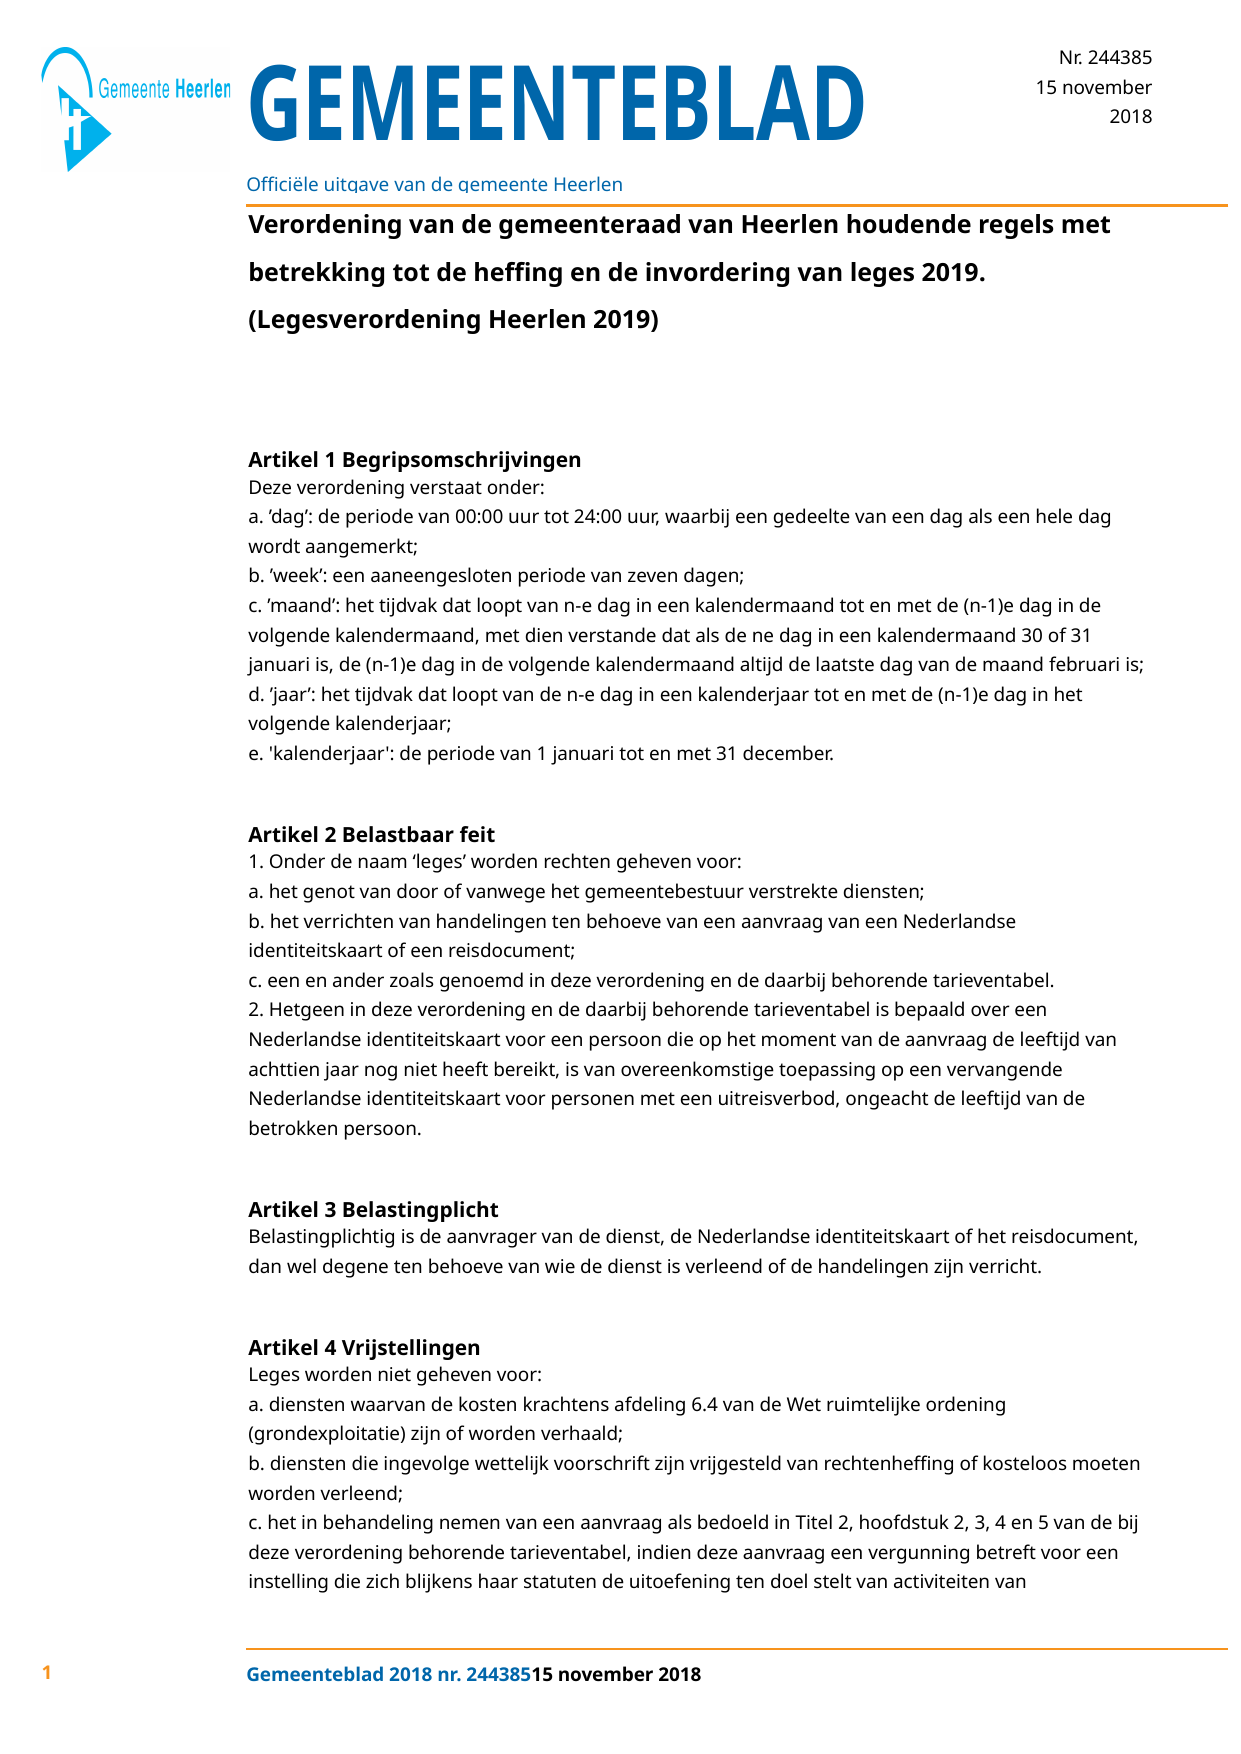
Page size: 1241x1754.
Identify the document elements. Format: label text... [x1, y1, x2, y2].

text Artikel 3 Belastingplicht [248, 1195, 1152, 1223]
text b. het verrichten van handelingen ten behoeve van een aanvraag van een Nederlandse identiteitskaart of een reisdocument; [248, 908, 1152, 963]
text a. ’dag’: de periode van 00:00 uur tot 24:00 uur, waarbij een gedeelte van een dag als een hele dag wordt aangemerkt; [248, 503, 1152, 559]
text Deze verordening verstaat onder: [248, 474, 1152, 500]
text Belastingplichtig is de aanvrager van de dienst, de Nederlandse identiteitskaart of het reisdocument, dan wel degene ten behoeve van wie de dienst is verleend of de handelingen zijn verricht. [248, 1223, 1152, 1279]
text 1. Onder de naam ‘leges’ worden rechten geheven voor: [248, 849, 1152, 874]
text a. diensten waarvan de kosten krachtens afdeling 6.4 van de Wet ruimtelijke ordening (grondexploitatie) zijn of worden verhaald; [248, 1391, 1152, 1446]
text Verordening van de gemeenteraad van Heerlen houdende regels met betrekking tot de heffing en de invordering van leges 2019. (Legesverordening Heerlen 2019) [248, 207, 1152, 336]
text Artikel 1 Begripsomschrijvingen [248, 446, 1152, 474]
text Leges worden niet geheven voor: [248, 1361, 1152, 1387]
text 2. Hetgeen in deze verordening en de daarbij behorende tarieventabel is bepaald over een Nederlandse identiteitskaart voor een persoon die op het moment van de aanvraag de leeftijd van achttien jaar nog niet heeft bereikt, is van overeenkomstige toepassing op een vervangende Nederlandse identiteitskaart voor personen met een uitreisverbod, ongeacht de leeftijd van de betrokken persoon. [248, 997, 1152, 1141]
text b. diensten die ingevolge wettelijk voorschrift zijn vrijgesteld van rechtenheffing of kosteloos moeten worden verleend; [248, 1450, 1152, 1505]
picture [41, 47, 58, 70]
text c. ’maand’: het tijdvak dat loopt van n-e dag in een kalendermaand tot en met de (n-1)e dag in de volgende kalendermaand, met dien verstande dat als de ne dag in een kalendermaand 30 of 31 januari is, de (n-1)e dag in de volgende kalendermaand altijd de laatste dag van de maand februari is; [248, 592, 1152, 677]
text b. ’week’: een aaneengesloten periode van zeven dagen; [248, 563, 1152, 588]
text Artikel 2 Belastbaar feit [248, 820, 1152, 849]
text a. het genot van door of vanwege het gemeentebestuur verstrekte diensten; [248, 878, 1152, 904]
text e. 'kalenderjaar': de periode van 1 januari tot en met 31 december. [248, 740, 1152, 766]
picture [41, 47, 231, 172]
text c. het in behandeling nemen van een aanvraag als bedoeld in Titel 2, hoofdstuk 2, 3, 4 en 5 van de bij deze verordening behorende tarieventabel, indien deze aanvraag een vergunning betreft voor een instelling die zich blijkens haar statuten de uitoefening ten doel stelt van activiteiten van [248, 1509, 1152, 1594]
text d. ’jaar’: het tijdvak dat loopt van de n-e dag in een kalenderjaar tot en met de (n-1)e dag in het volgende kalenderjaar; [248, 681, 1152, 736]
text c. een en ander zoals genoemd in deze verordening en de daarbij behorende tarieventabel. [248, 967, 1152, 993]
text Artikel 4 Vrijstellingen [248, 1333, 1152, 1361]
